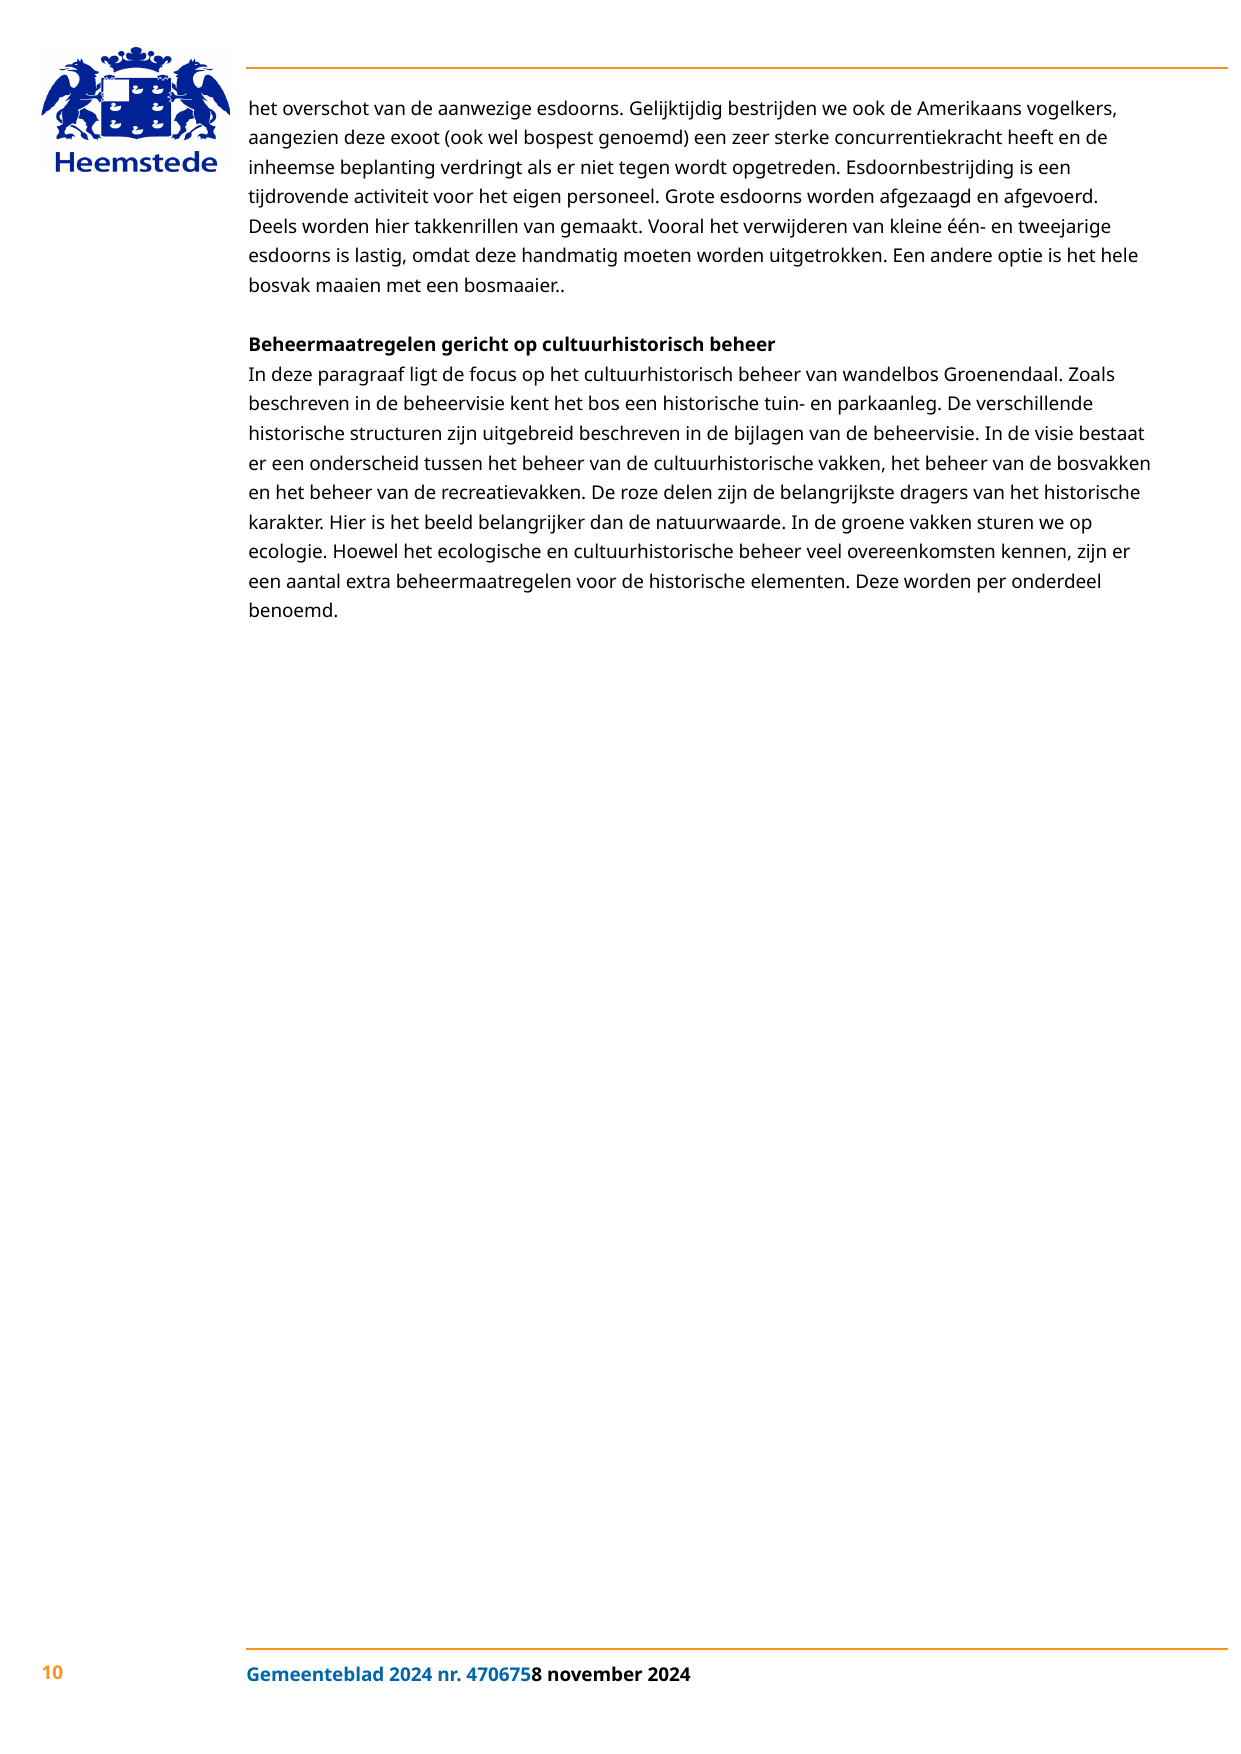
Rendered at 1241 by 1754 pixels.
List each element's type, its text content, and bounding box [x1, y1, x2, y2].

picture [41, 47, 231, 172]
text het overschot van de aanwezige esdoorns. Gelijktijdig bestrijden we ook de Amerikaans vogelkers, aangezien deze exoot (ook wel bospest genoemd) een zeer sterke concurrentiekracht heeft en de inheemse beplanting verdringt als er niet tegen wordt opgetreden. Esdoornbestrijding is een tijdrovende activiteit voor het eigen personeel. Grote esdoorns worden afgezaagd en afgevoerd. Deels worden hier takkenrillen van gemaakt. Vooral het verwijderen van kleine één- en tweejarige esdoorns is lastig, omdat deze handmatig moeten worden uitgetrokken. Een andere optie is het hele bosvak maaien met een bosmaaier.. [248, 95, 1152, 298]
text Beheermaatregelen gericht op cultuurhistorisch beheer [248, 331, 1152, 357]
text In deze paragraaf ligt de focus op het cultuurhistorisch beheer van wandelbos Groenendaal. Zoals beschreven in de beheervisie kent het bos een historische tuin- en parkaanleg. De verschillende historische structuren zijn uitgebreid beschreven in de bijlagen van de beheervisie. In de visie bestaat er een onderscheid tussen het beheer van de cultuurhistorische vakken, het beheer van de bosvakken en het beheer van de recreatievakken. De roze delen zijn de belangrijkste dragers van het historische karakter. Hier is het beeld belangrijker dan de natuurwaarde. In de groene vakken sturen we op ecologie. Hoewel het ecologische en cultuurhistorische beheer veel overeenkomsten kennen, zijn er een aantal extra beheermaatregelen voor de historische elementen. Deze worden per onderdeel benoemd. [248, 361, 1152, 623]
